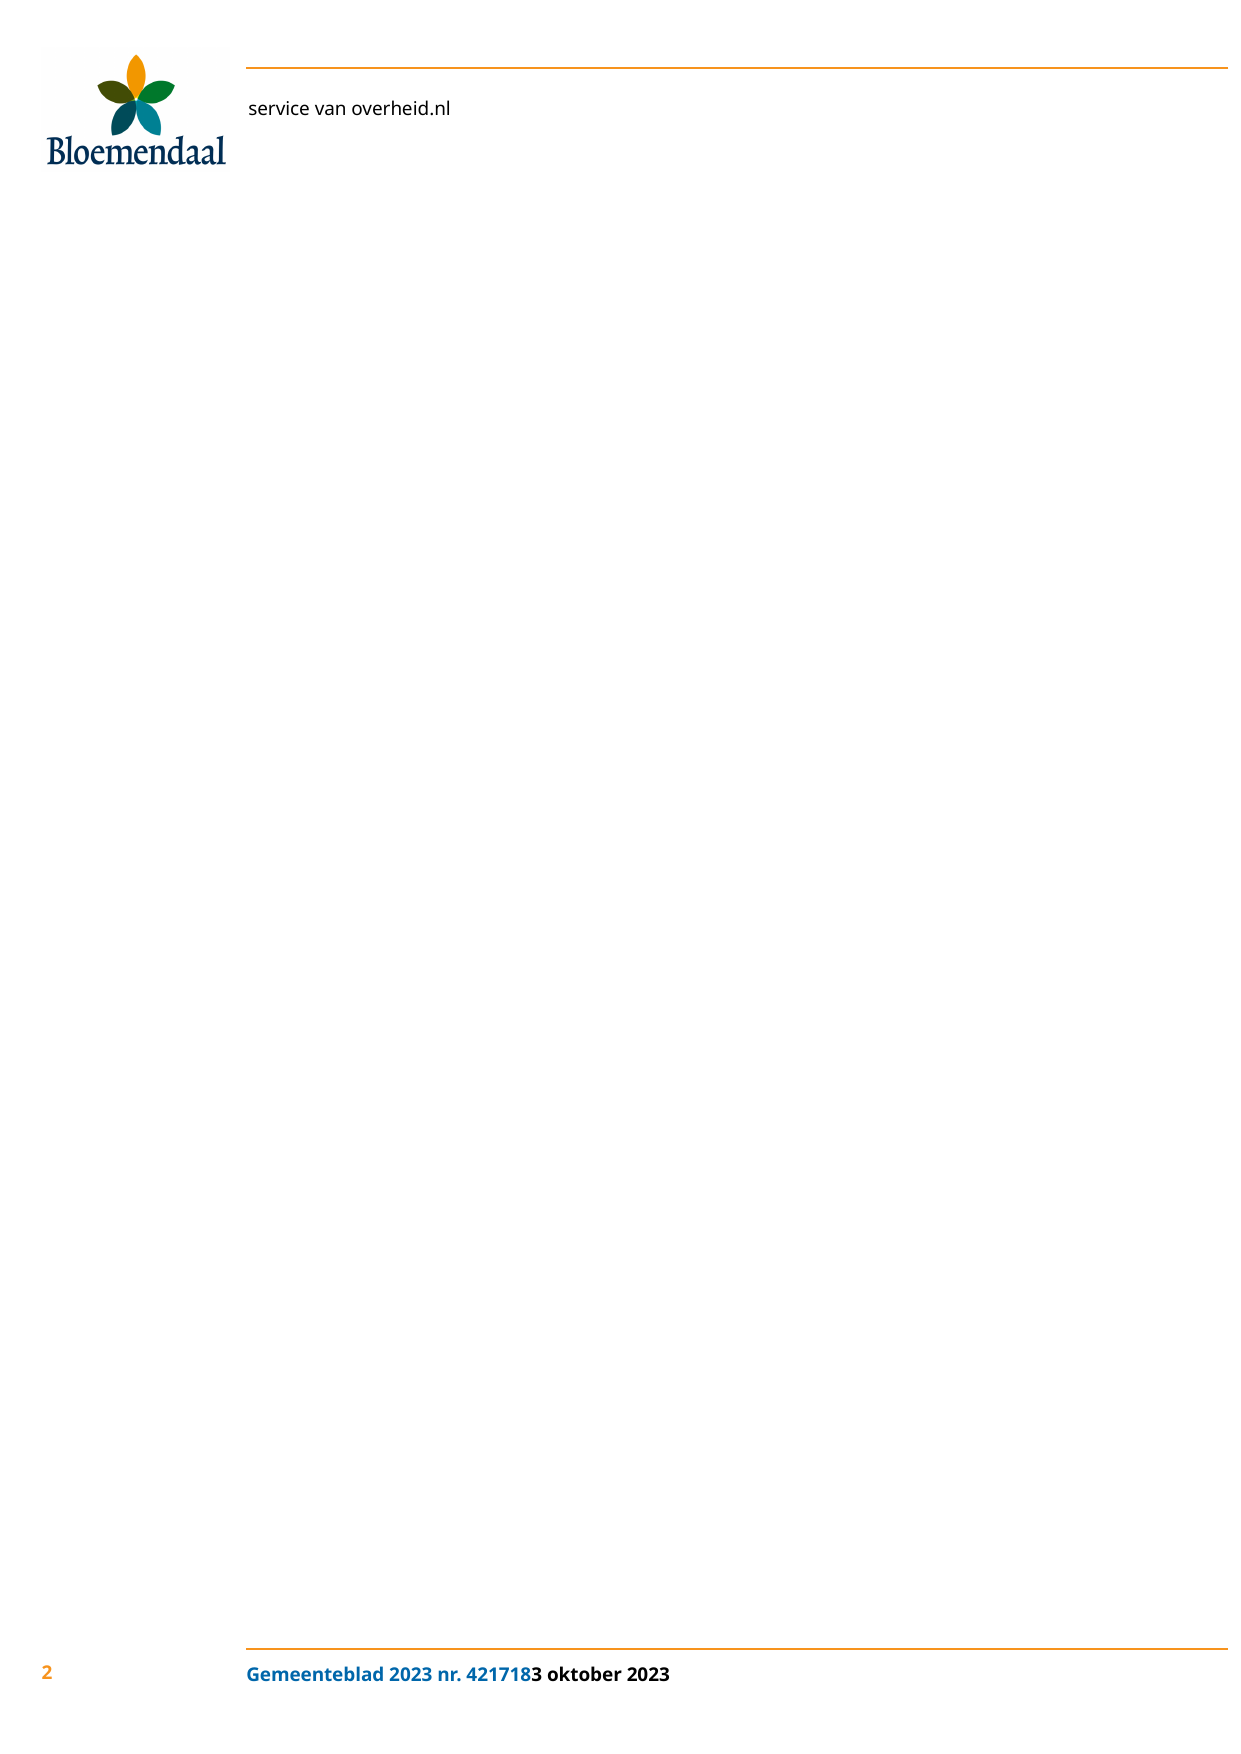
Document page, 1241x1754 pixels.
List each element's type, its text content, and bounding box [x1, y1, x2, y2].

picture [41, 47, 231, 172]
text service van overheid.nl [248, 95, 1152, 121]
